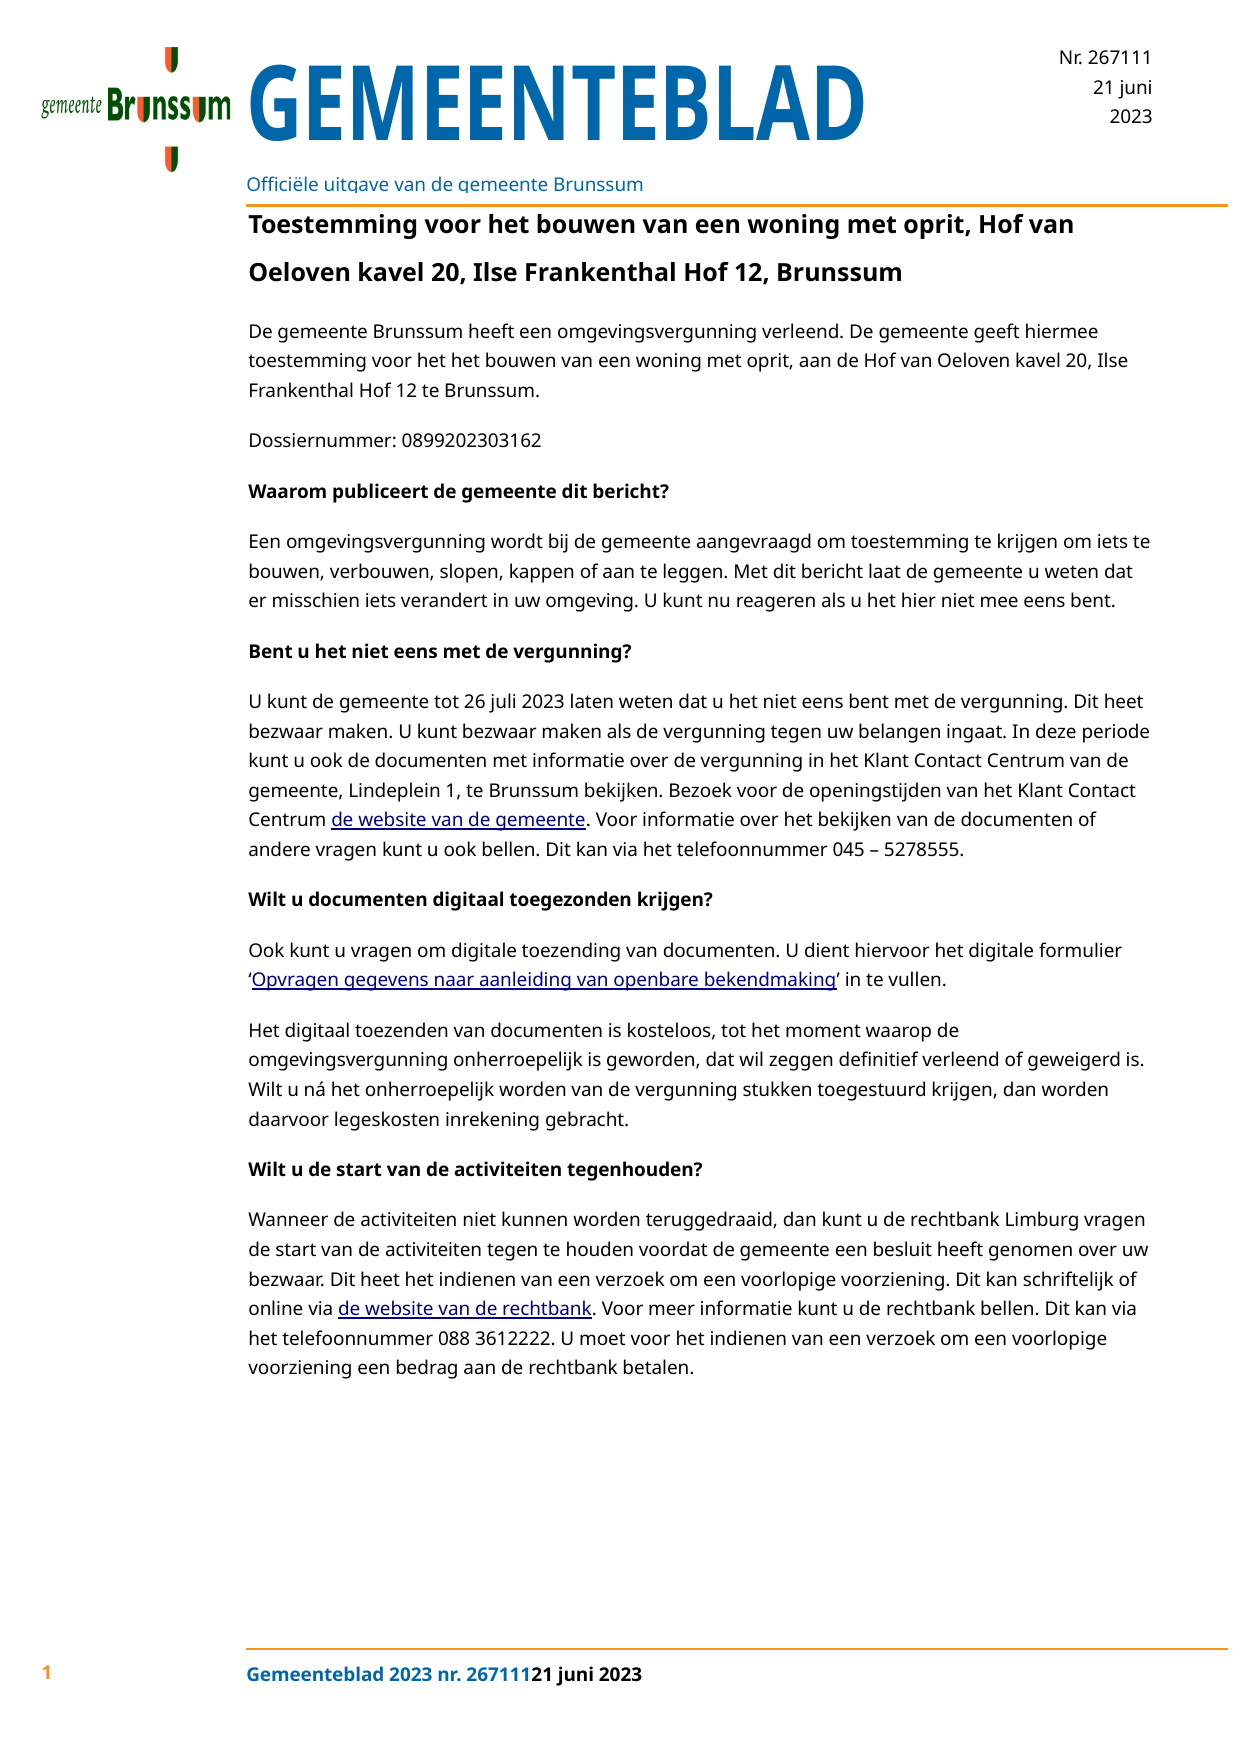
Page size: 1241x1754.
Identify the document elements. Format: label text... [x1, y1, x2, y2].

text Een omgevingsvergunning wordt bij de gemeente aangevraagd om toestemming te krijgen om iets te bouwen, verbouwen, slopen, kappen of aan te leggen. Met dit bericht laat de gemeente u weten dat er misschien iets verandert in uw omgeving. U kunt nu reageren als u het hier niet mee eens bent. [248, 528, 1152, 613]
text Bent u het niet eens met de vergunning? [248, 638, 1152, 664]
text Het digitaal toezenden van documenten is kosteloos, tot het moment waarop de omgevingsvergunning onherroepelijk is geworden, dat wil zeggen definitief verleend of geweigerd is. Wilt u ná het onherroepelijk worden van de vergunning stukken toegestuurd krijgen, dan worden daarvoor legeskosten inrekening gebracht. [248, 1017, 1152, 1132]
text Wilt u documenten digitaal toegezonden krijgen? [248, 887, 1152, 912]
picture [41, 47, 231, 172]
text Ook kunt u vragen om digitale toezending van documenten. U dient hiervoor het digitale formulier ‘Opvragen gegevens naar aanleiding van openbare bekendmaking’ in te vullen. [248, 937, 1152, 992]
text Toestemming voor het bouwen van een woning met oprit, Hof van Oeloven kavel 20, Ilse Frankenthal Hof 12, Brunssum [248, 207, 1152, 288]
text Waarom publiceert de gemeente dit bericht? [248, 478, 1152, 504]
text Wilt u de start van de activiteiten tegenhouden? [248, 1156, 1152, 1182]
text De gemeente Brunssum heeft een omgevingsvergunning verleend. De gemeente geeft hiermee toestemming voor het het bouwen van een woning met oprit, aan de Hof van Oeloven kavel 20, Ilse Frankenthal Hof 12 te Brunssum. [248, 318, 1152, 403]
text Wanneer de activiteiten niet kunnen worden teruggedraaid, dan kunt u de rechtbank Limburg vragen de start van de activiteiten tegen te houden voordat de gemeente een besluit heeft genomen over uw bezwaar. Dit heet het indienen van een verzoek om een voorlopige voorziening. Dit kan schriftelijk of online via de website van de rechtbank. Voor meer informatie kunt u de rechtbank bellen. Dit kan via het telefoonnummer 088 3612222. U moet voor het indienen van een verzoek om een voorlopige voorziening een bedrag aan de rechtbank betalen. [248, 1207, 1152, 1380]
text U kunt de gemeente tot 26 juli 2023 laten weten dat u het niet eens bent met de vergunning. Dit heet bezwaar maken. U kunt bezwaar maken als de vergunning tegen uw belangen ingaat. In deze periode kunt u ook de documenten met informatie over de vergunning in het Klant Contact Centrum van de gemeente, Lindeplein 1, te Brunssum bekijken. Bezoek voor de openingstijden van het Klant Contact Centrum de website van de gemeente. Voor informatie over het bekijken van de documenten of andere vragen kunt u ook bellen. Dit kan via het telefoonnummer 045 – 5278555. [248, 688, 1152, 862]
text Dossiernummer: 0899202303162 [248, 427, 1152, 453]
